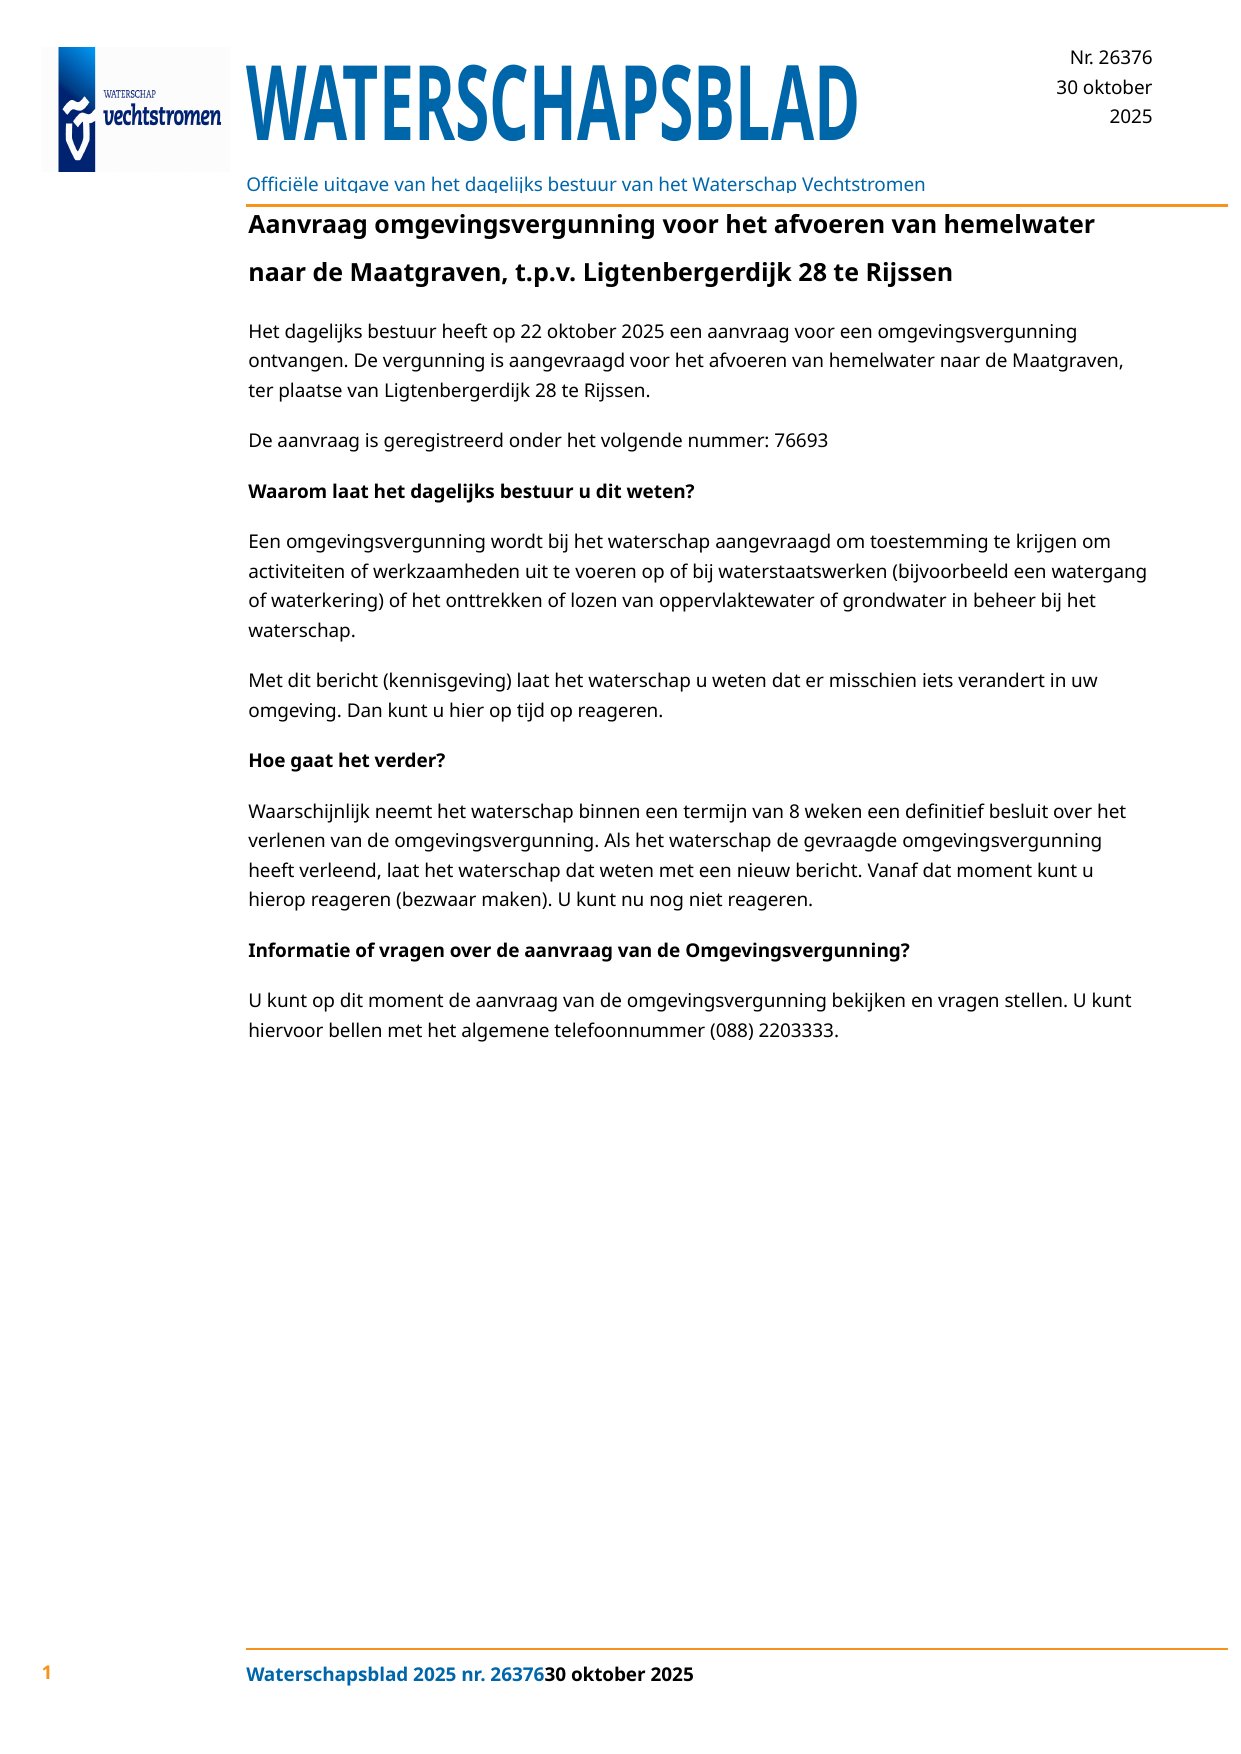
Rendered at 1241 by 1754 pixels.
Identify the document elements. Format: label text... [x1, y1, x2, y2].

text Waarom laat het dagelijks bestuur u dit weten? [248, 478, 1152, 504]
text Waarschijnlijk neemt het waterschap binnen een termijn van 8 weken een definitief besluit over het verlenen van de omgevingsvergunning. Als het waterschap de gevraagde omgevingsvergunning heeft verleend, laat het waterschap dat weten met een nieuw bericht. Vanaf dat moment kunt u hierop reageren (bezwaar maken). U kunt nu nog niet reageren. [248, 798, 1152, 912]
text Het dagelijks bestuur heeft op 22 oktober 2025 een aanvraag voor een omgevingsvergunning ontvangen. De vergunning is aangevraagd voor het afvoeren van hemelwater naar de Maatgraven, ter plaatse van Ligtenbergerdijk 28 te Rijssen. [248, 318, 1152, 403]
text De aanvraag is geregistreerd onder het volgende nummer: 76693 [248, 427, 1152, 453]
text Aanvraag omgevingsvergunning voor het afvoeren van hemelwater naar de Maatgraven, t.p.v. Ligtenbergerdijk 28 te Rijssen [248, 207, 1152, 288]
text Hoe gaat het verder? [248, 747, 1152, 773]
picture [41, 47, 231, 172]
text Informatie of vragen over de aanvraag van de Omgevingsvergunning? [248, 937, 1152, 963]
text Een omgevingsvergunning wordt bij het waterschap aangevraagd om toestemming te krijgen om activiteiten of werkzaamheden uit te voeren op of bij waterstaatswerken (bijvoorbeeld een watergang of waterkering) of het onttrekken of lozen van oppervlaktewater of grondwater in beheer bij het waterschap. [248, 528, 1152, 643]
text Met dit bericht (kennisgeving) laat het waterschap u weten dat er misschien iets verandert in uw omgeving. Dan kunt u hier op tijd op reageren. [248, 667, 1152, 723]
text U kunt op dit moment de aanvraag van de omgevingsvergunning bekijken en vragen stellen. U kunt hiervoor bellen met het algemene telefoonnummer (088) 2203333. [248, 987, 1152, 1043]
